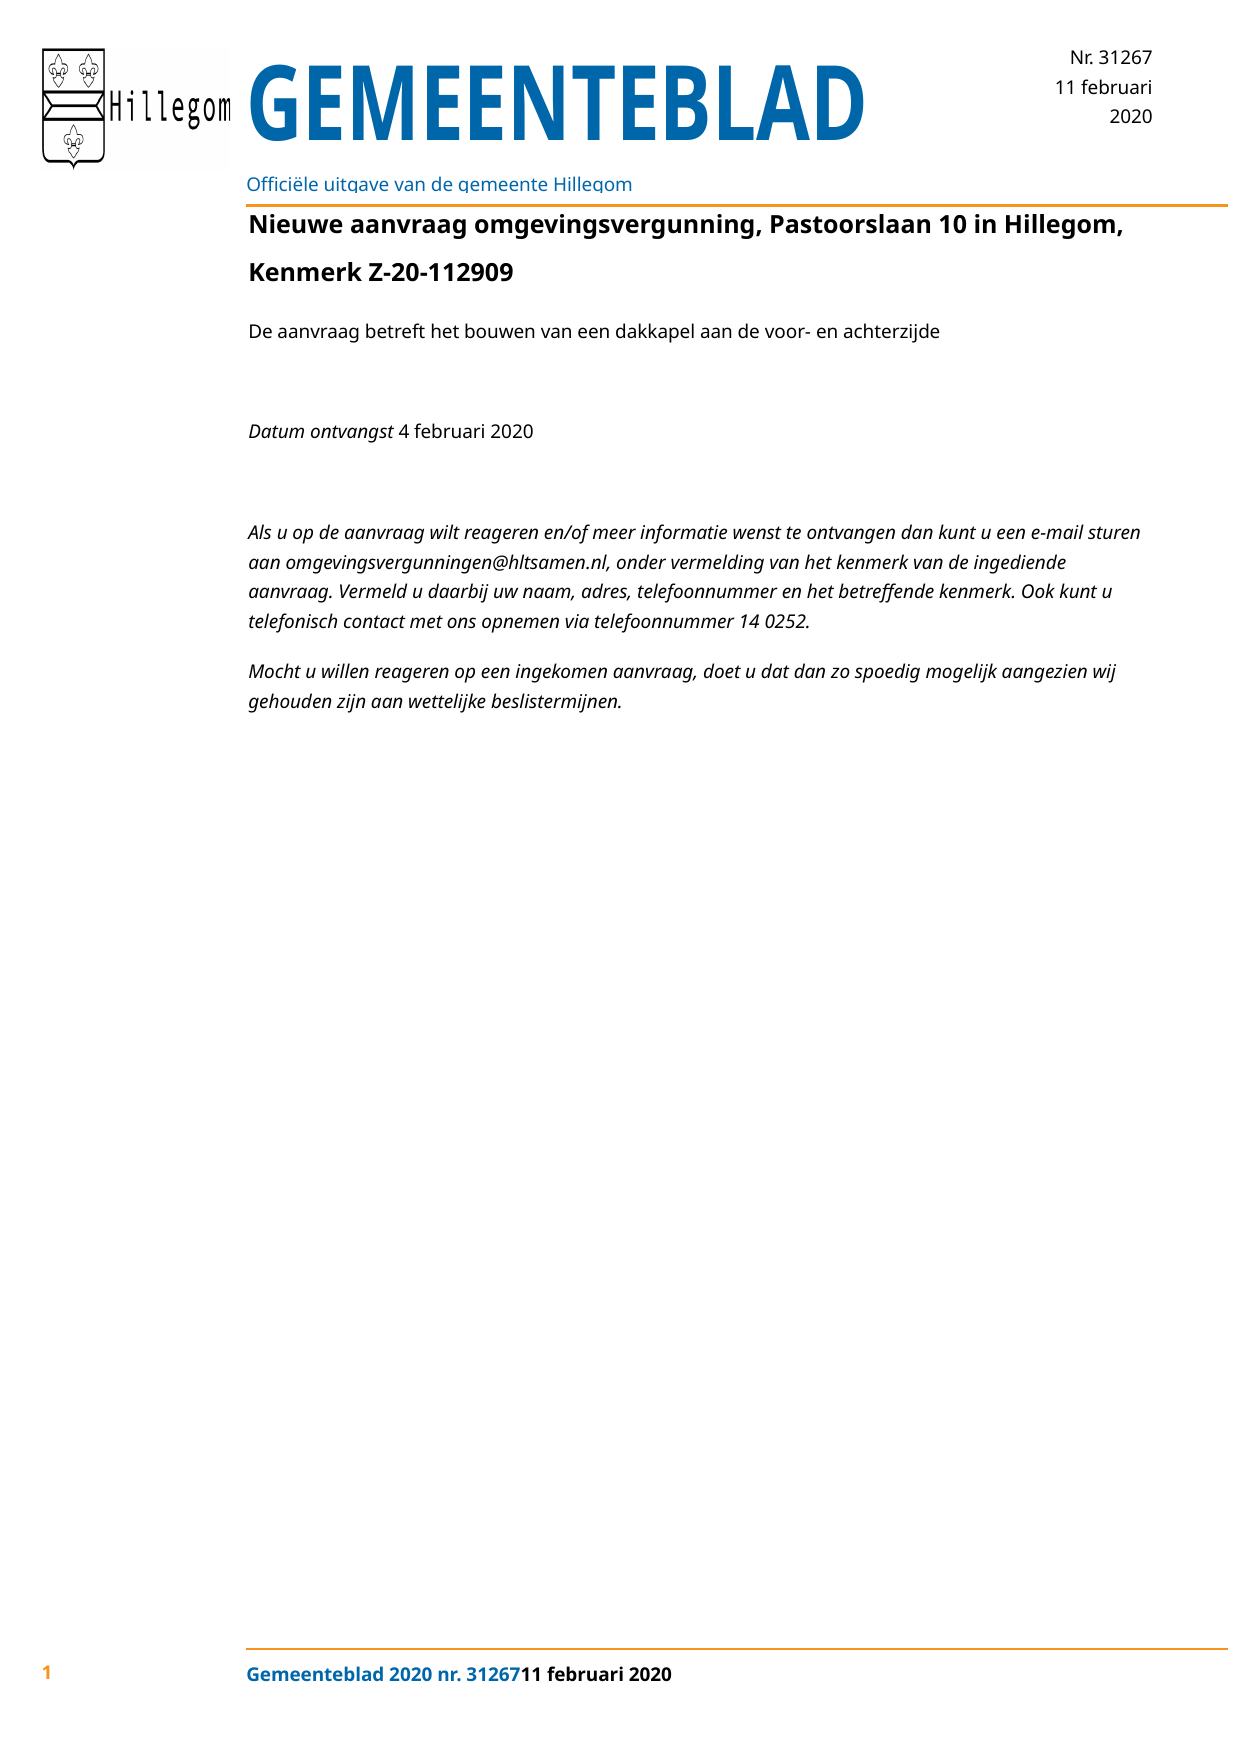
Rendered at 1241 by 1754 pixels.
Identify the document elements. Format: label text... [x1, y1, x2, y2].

text Mocht u willen reageren op een ingekomen aanvraag, doet u dat dan zo spoedig mogelijk aangezien wij gehouden zijn aan wettelijke beslistermijnen. [248, 659, 1152, 714]
text Nieuwe aanvraag omgevingsvergunning, Pastoorslaan 10 in Hillegom, Kenmerk Z-20-112909 [248, 207, 1152, 288]
text Datum ontvangst 4 februari 2020 [248, 419, 1152, 444]
picture [41, 47, 231, 172]
text Als u op de aanvraag wilt reageren en/of meer informatie wenst te ontvangen dan kunt u een e-mail sturen aan omgevingsvergunningen@hltsamen.nl, onder vermelding van het kenmerk van de ingediende aanvraag. Vermeld u daarbij uw naam, adres, telefoonnummer en het betreffende kenmerk. Ook kunt u telefonisch contact met ons opnemen via telefoonnummer 14 0252. [248, 519, 1152, 634]
text De aanvraag betreft het bouwen van een dakkapel aan de voor- en achterzijde [248, 318, 1152, 344]
